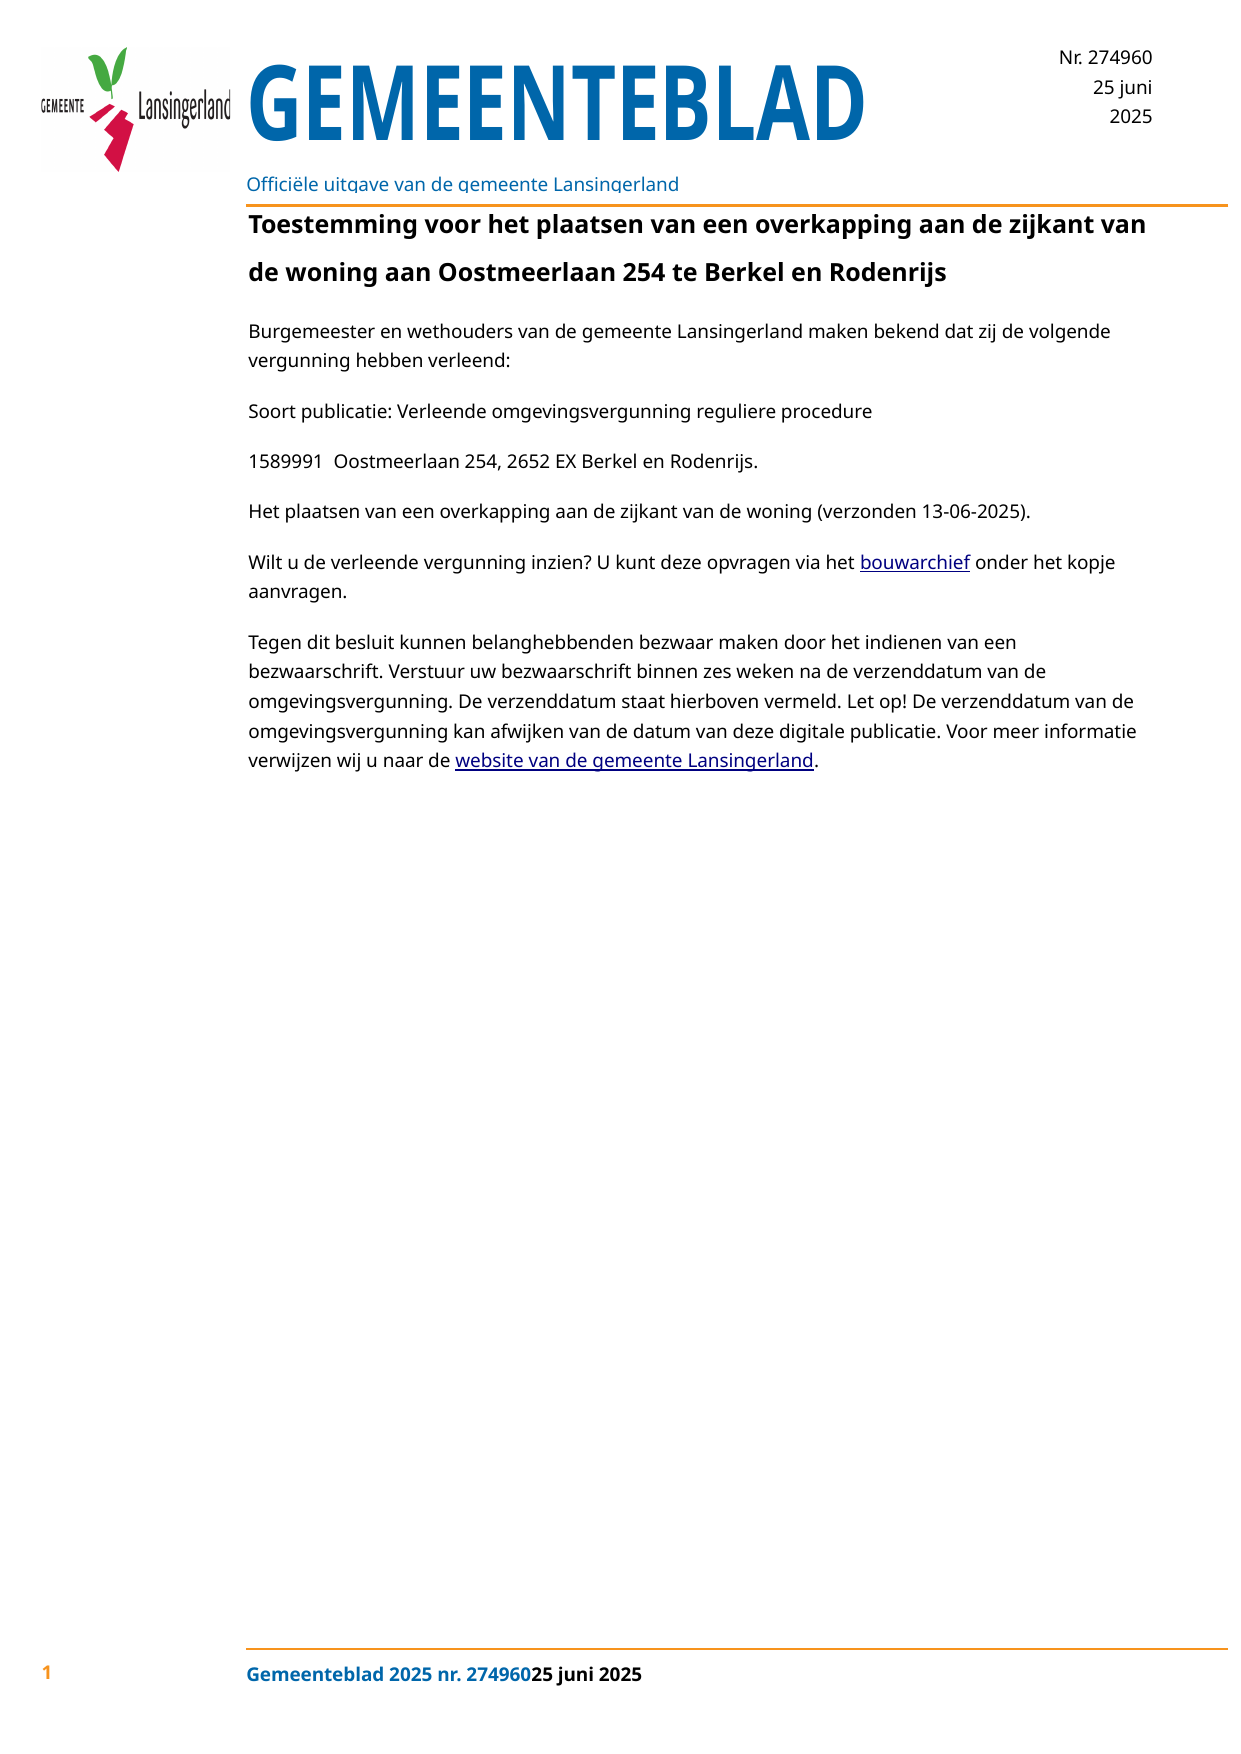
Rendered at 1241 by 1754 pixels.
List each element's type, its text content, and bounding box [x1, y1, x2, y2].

text Toestemming voor het plaatsen van een overkapping aan de zijkant van de woning aan Oostmeerlaan 254 te Berkel en Rodenrijs [248, 207, 1152, 288]
text 1589991 Oostmeerlaan 254, 2652 EX Berkel en Rodenrijs. [248, 448, 1152, 474]
text Het plaatsen van een overkapping aan de zijkant van de woning (verzonden 13-06-2025). [248, 499, 1152, 524]
text Soort publicatie: Verleende omgevingsvergunning reguliere procedure [248, 398, 1152, 424]
picture [41, 47, 231, 172]
text Wilt u de verleende vergunning inzien? U kunt deze opvragen via het bouwarchief onder het kopje aanvragen. [248, 549, 1152, 604]
text Burgemeester en wethouders van de gemeente Lansingerland maken bekend dat zij de volgende vergunning hebben verleend: [248, 318, 1152, 373]
text Tegen dit besluit kunnen belanghebbenden bezwaar maken door het indienen van een bezwaarschrift. Verstuur uw bezwaarschrift binnen zes weken na de verzenddatum van de omgevingsvergunning. De verzenddatum staat hierboven vermeld. Let op! De verzenddatum van de omgevingsvergunning kan afwijken van de datum van deze digitale publicatie. Voor meer informatie verwijzen wij u naar de website van de gemeente Lansingerland. [248, 629, 1152, 773]
